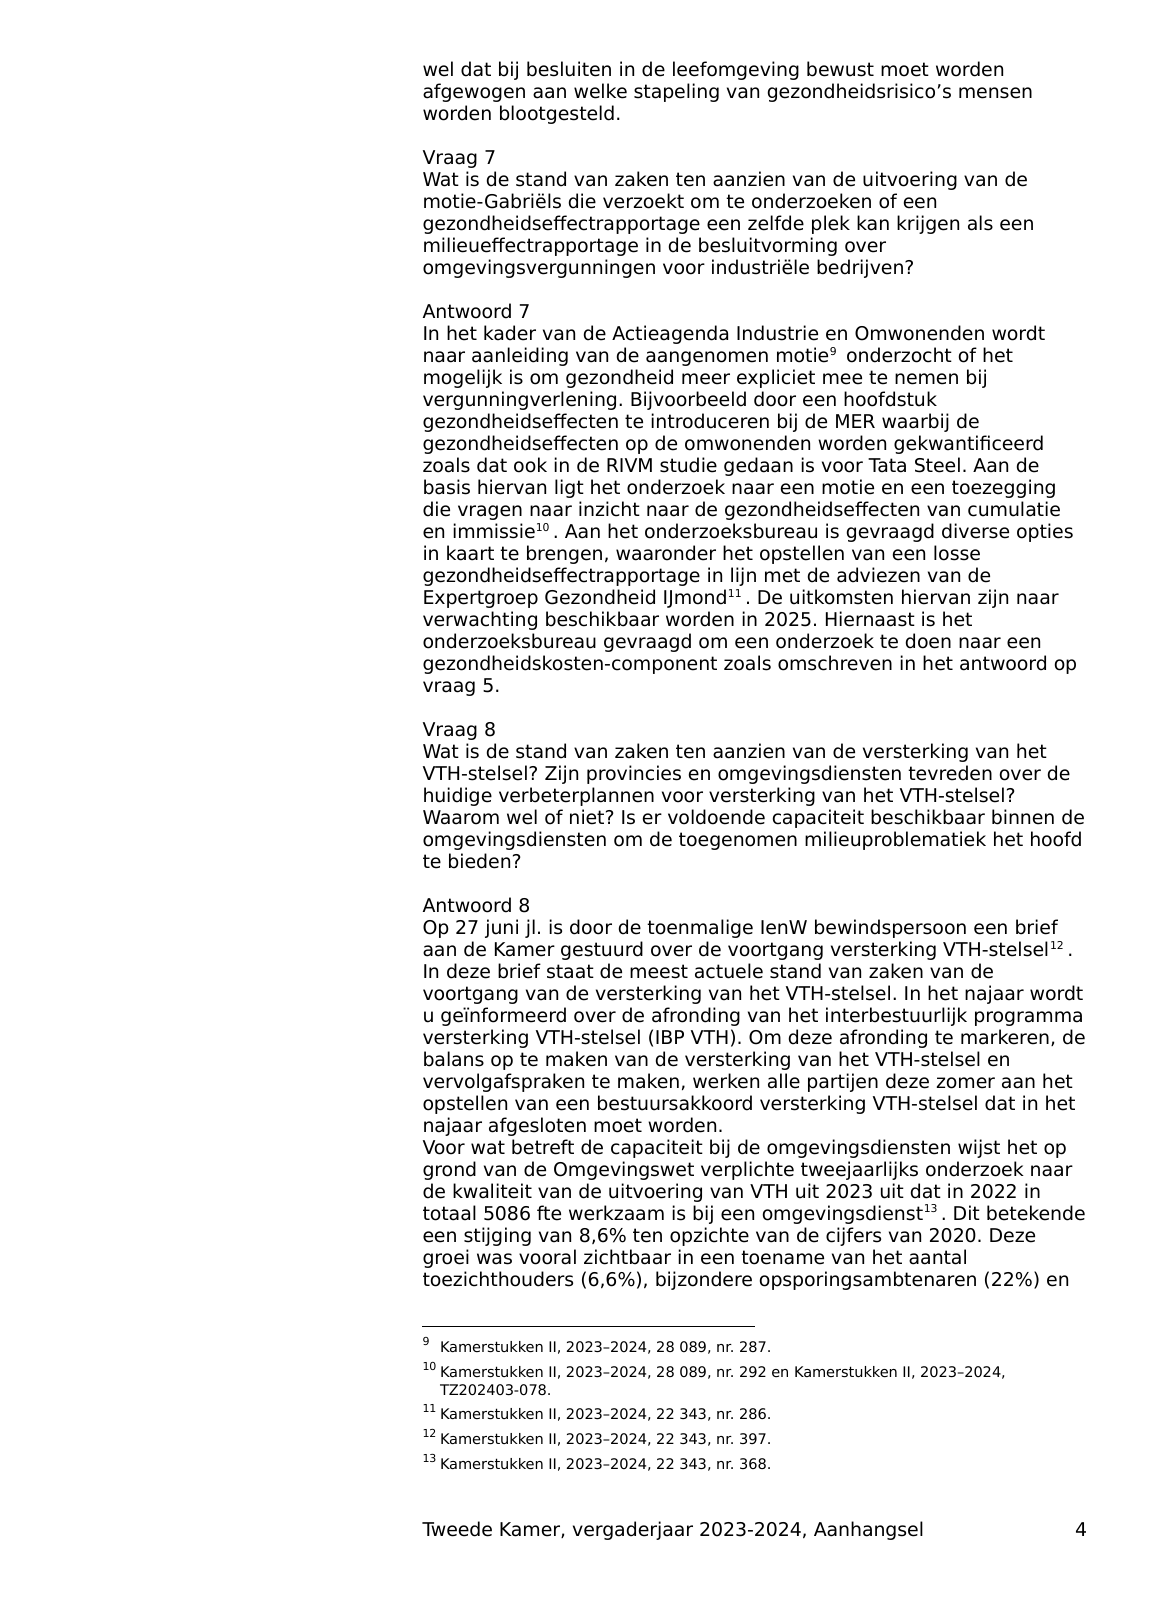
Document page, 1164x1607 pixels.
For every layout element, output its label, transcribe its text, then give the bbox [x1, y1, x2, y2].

text Antwoord 7 [422, 301, 1087, 323]
text Wat is de stand van zaken ten aanzien van de uitvoering van de motie-Gabriëls die verzoekt om te onderzoeken of een gezondheidseffectrapportage een zelfde plek kan krijgen als een milieueffectrapportage in de besluitvorming over omgevingsvergunningen voor industriële bedrijven? [422, 169, 1087, 279]
text Voor wat betreft de capaciteit bij de omgevingsdiensten wijst het op grond van de Omgevingswet verplichte tweejaarlijks onderzoek naar de kwaliteit van de uitvoering van VTH uit 2023 uit dat in 2022 in totaal 5086 fte werkzaam is bij een omgevingsdienst. Dit betekende een stijging van 8,6% ten opzichte van de cijfers van 2020. Deze groei was vooral zichtbaar in een toename van het aantal toezichthouders (6,6%), bijzondere opsporingsambtenaren (22%) en [422, 1137, 1087, 1291]
text In het kader van de Actieagenda Industrie en Omwonenden wordt naar aanleiding van de aangenomen motie onderzocht of het mogelijk is om gezondheid meer expliciet mee te nemen bij vergunningverlening. Bijvoorbeeld door een hoofdstuk gezondheidseffecten te introduceren bij de MER waarbij de gezondheidseffecten op de omwonenden worden gekwantificeerd zoals dat ook in de RIVM studie gedaan is voor Tata Steel. Aan de basis hiervan ligt het onderzoek naar een motie en een toezegging die vragen naar inzicht naar de gezondheidseffecten van cumulatie en immissie. Aan het onderzoeksbureau is gevraagd diverse opties in kaart te brengen, waaronder het opstellen van een losse gezondheidseffectrapportage in lijn met de adviezen van de Expertgroep Gezondheid IJmond. De uitkomsten hiervan zijn naar verwachting beschikbaar worden in 2025. Hiernaast is het onderzoeksbureau gevraagd om een onderzoek te doen naar een gezondheidskosten-component zoals omschreven in het antwoord op vraag 5. [422, 323, 1087, 697]
text Kamerstukken II, 2023–2024, 28 089, nr. 292 en Kamerstukken II, 2023–2024, TZ202403-078. [422, 1360, 1087, 1399]
text wel dat bij besluiten in de leefomgeving bewust moet worden afgewogen aan welke stapeling van gezondheidsrisico’s mensen worden blootgesteld. [422, 59, 1087, 125]
text Op 27 juni jl. is door de toenmalige IenW bewindspersoon een brief aan de Kamer gestuurd over de voortgang versterking VTH-stelsel. In deze brief staat de meest actuele stand van zaken van de voortgang van de versterking van het VTH-stelsel. In het najaar wordt u geïnformeerd over de afronding van het interbestuurlijk programma versterking VTH-stelsel (IBP VTH). Om deze afronding te markeren, de balans op te maken van de versterking van het VTH-stelsel en vervolgafspraken te maken, werken alle partijen deze zomer aan het opstellen van een bestuursakkoord versterking VTH-stelsel dat in het najaar afgesloten moet worden. [422, 917, 1087, 1137]
text Kamerstukken II, 2023–2024, 28 089, nr. 287. [422, 1335, 1087, 1357]
text Vraag 8 [422, 719, 1087, 741]
text Kamerstukken II, 2023–2024, 22 343, nr. 368. [422, 1452, 1087, 1474]
text Wat is de stand van zaken ten aanzien van de versterking van het VTH-stelsel? Zijn provincies en omgevingsdiensten tevreden over de huidige verbeterplannen voor versterking van het VTH-stelsel? Waarom wel of niet? Is er voldoende capaciteit beschikbaar binnen de omgevingsdiensten om de toegenomen milieuproblematiek het hoofd te bieden? [422, 741, 1087, 873]
text Kamerstukken II, 2023–2024, 22 343, nr. 397. [422, 1427, 1087, 1449]
text Antwoord 8 [422, 895, 1087, 917]
text Vraag 7 [422, 147, 1087, 169]
text Kamerstukken II, 2023–2024, 22 343, nr. 286. [422, 1402, 1087, 1424]
